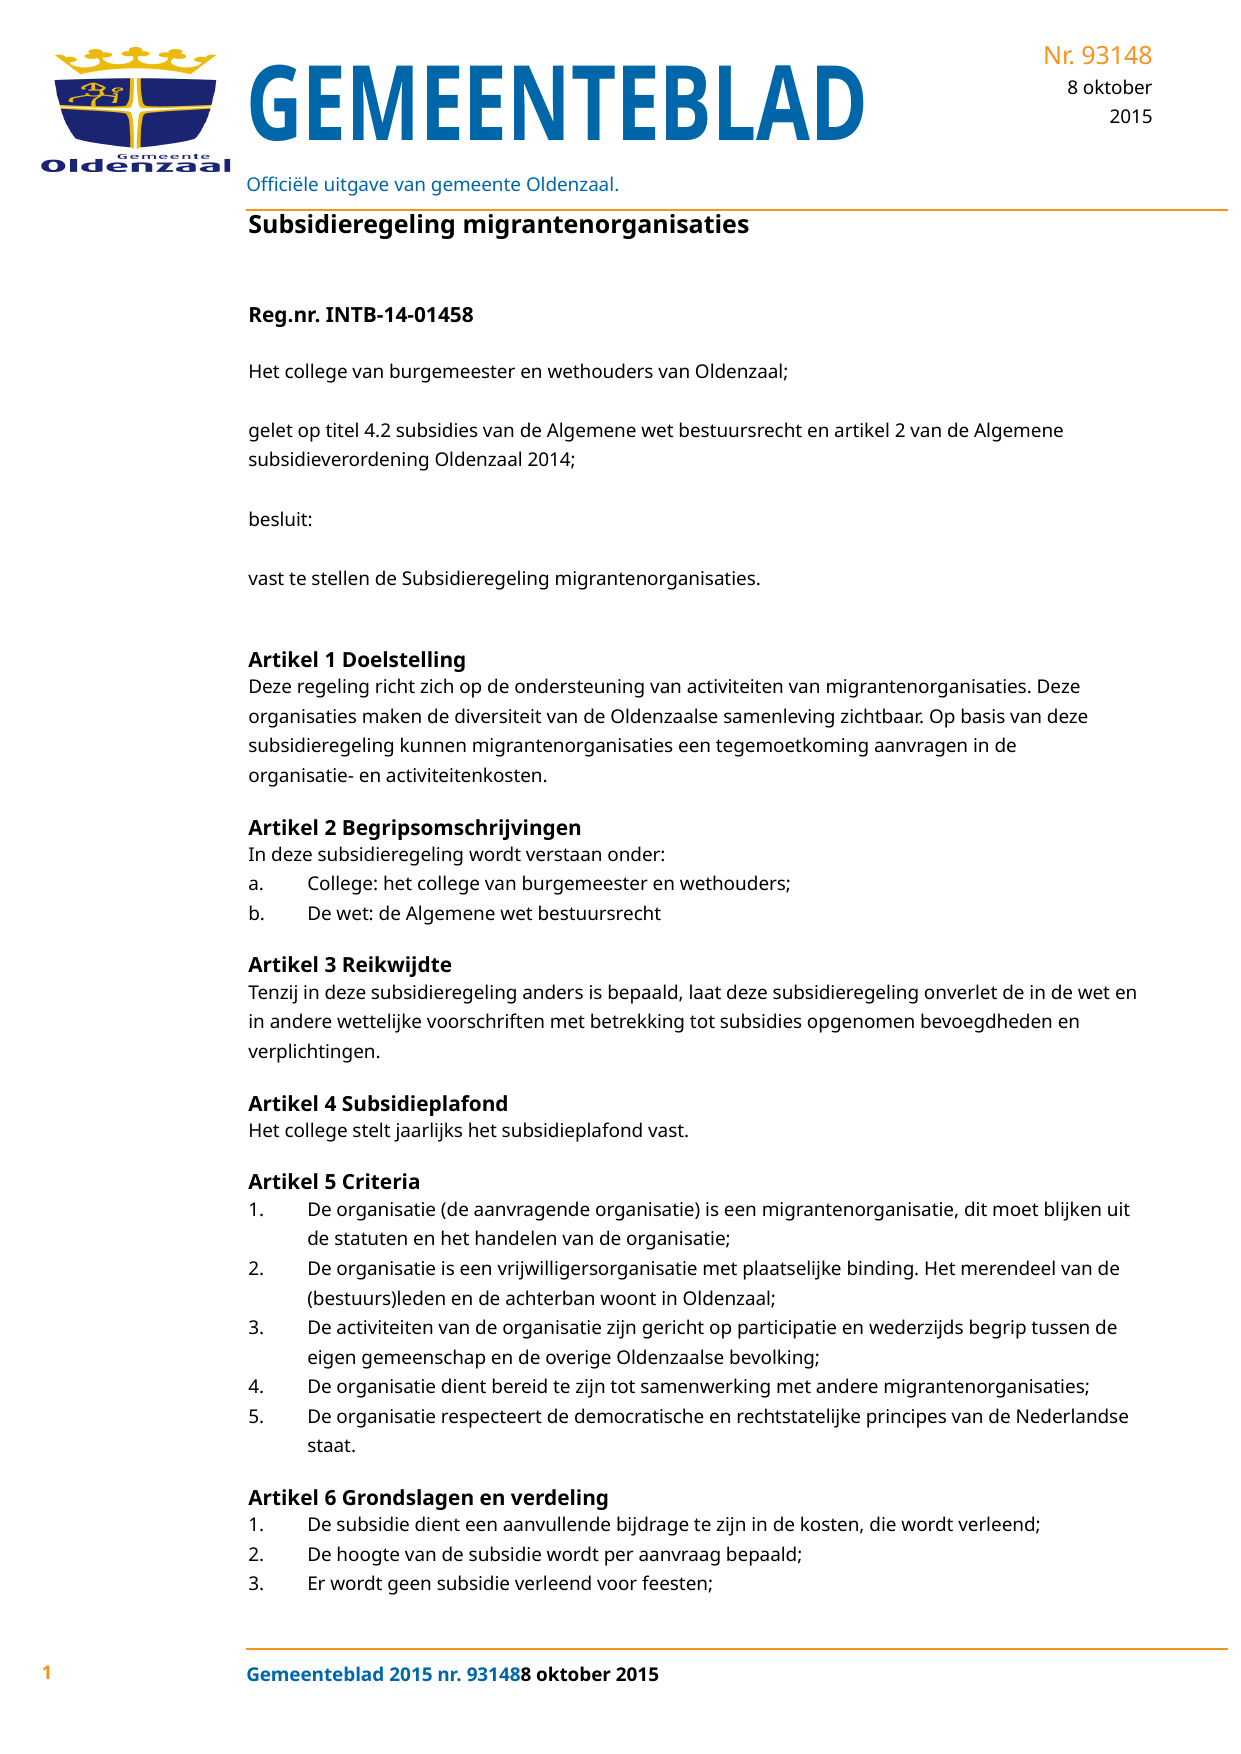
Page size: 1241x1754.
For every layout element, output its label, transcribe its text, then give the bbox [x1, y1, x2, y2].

text organisatie- en activiteitenkosten. [248, 762, 1152, 788]
text vast te stellen de Subsidieregeling migrantenorganisaties. [248, 565, 1152, 591]
text In deze subsidieregeling wordt verstaan onder: [248, 841, 1152, 867]
text Artikel 4 Subsidieplafond [248, 1089, 1152, 1117]
list De activiteiten van de organisatie zijn gericht op participatie en wederzijds begrip tussen de eigen gemeenschap en de overige Oldenzaalse bevolking; [248, 1314, 1152, 1369]
list De organisatie is een vrijwilligersorganisatie met plaatselijke binding. Het merendeel van de (bestuurs)leden en de achterban woont in Oldenzaal; [248, 1255, 1152, 1310]
text gelet op titel 4.2 subsidies van de Algemene wet bestuursrecht en artikel 2 van de Algemene subsidieverordening Oldenzaal 2014; [248, 417, 1152, 472]
list De organisatie (de aanvragende organisatie) is een migrantenorganisatie, dit moet blijken uit de statuten en het handelen van de organisatie; [248, 1196, 1152, 1251]
list De organisatie respecteert de democratische en rechtstatelijke principes van de Nederlandse staat. [248, 1403, 1152, 1458]
list De hoogte van de subsidie wordt per aanvraag bepaald; [248, 1541, 1152, 1567]
text Tenzij in deze subsidieregeling anders is bepaald, laat deze subsidieregeling onverlet de in de wet en in andere wettelijke voorschriften met betrekking tot subsidies opgenomen bevoegdheden en verplichtingen. [248, 979, 1152, 1064]
text Artikel 6 Grondslagen en verdeling [248, 1483, 1152, 1511]
text Het college van burgemeester en wethouders van Oldenzaal; [248, 358, 1152, 384]
text Deze regeling richt zich op de ondersteuning van activiteiten van migrantenorganisaties. Deze [248, 673, 1152, 699]
list De subsidie dient een aanvullende bijdrage te zijn in de kosten, die wordt verleend; [248, 1511, 1152, 1537]
text organisaties maken de diversiteit van de Oldenzaalse samenleving zichtbaar. Op basis van deze [248, 703, 1152, 729]
text Het college stelt jaarlijks het subsidieplafond vast. [248, 1117, 1152, 1143]
list College: het college van burgemeester en wethouders; [248, 871, 1152, 896]
text Artikel 2 Begripsomschrijvingen [248, 813, 1152, 841]
text Reg.nr. INTB-14-01458 [248, 300, 1152, 328]
text Artikel 5 Criteria [248, 1167, 1152, 1196]
text besluit: [248, 506, 1152, 532]
text Artikel 1 Doelstelling [248, 645, 1152, 673]
text Subsidieregeling migrantenorganisaties [248, 211, 1152, 241]
list Er wordt geen subsidie verleend voor feesten; [248, 1571, 1152, 1596]
list De organisatie dient bereid te zijn tot samenwerking met andere migrantenorganisaties; [248, 1373, 1152, 1399]
picture [41, 47, 231, 172]
list De wet: de Algemene wet bestuursrecht [248, 900, 1152, 926]
text subsidieregeling kunnen migrantenorganisaties een tegemoetkoming aanvragen in de [248, 733, 1152, 758]
text Artikel 3 Reikwijdte [248, 951, 1152, 979]
